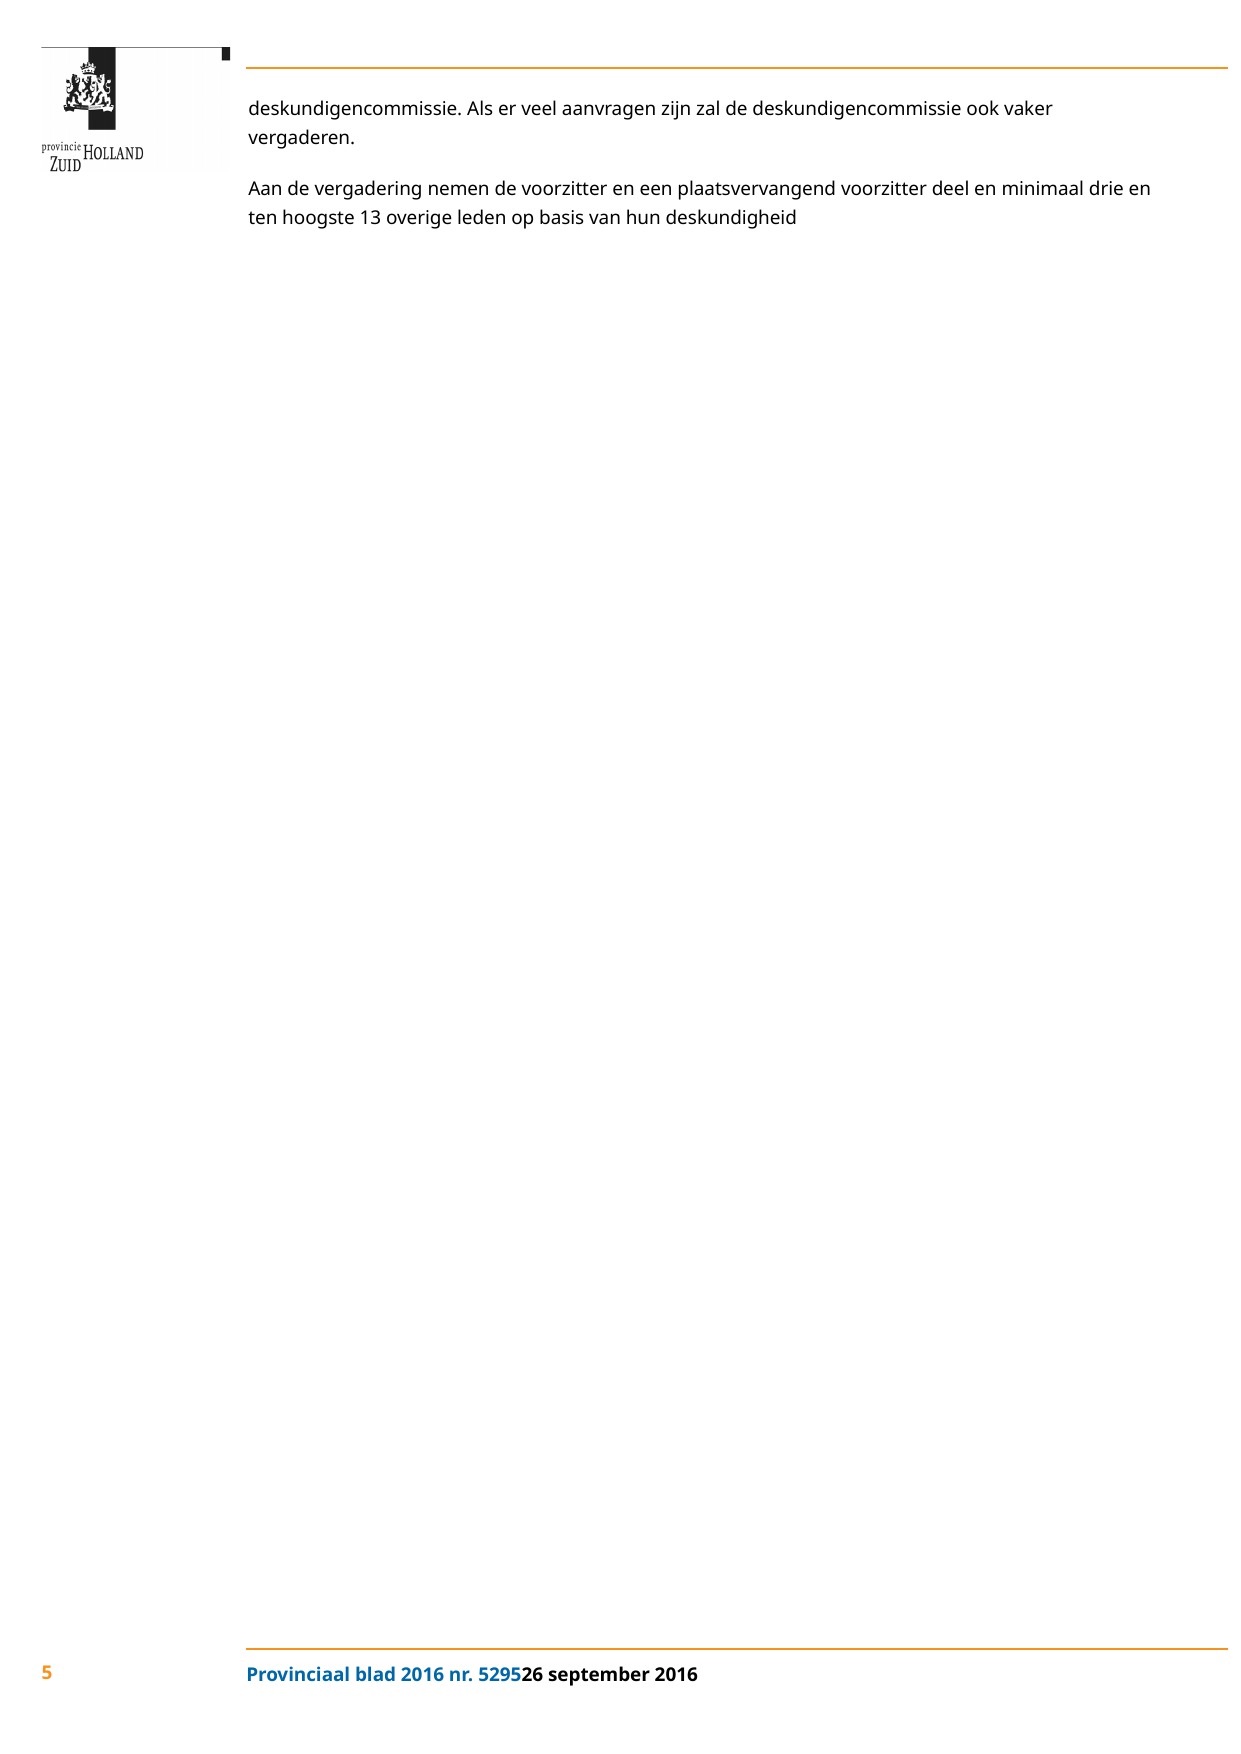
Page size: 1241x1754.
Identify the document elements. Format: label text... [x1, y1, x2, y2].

text Aan de vergadering nemen de voorzitter en een plaatsvervangend voorzitter deel en minimaal drie en ten hoogste 13 overige leden op basis van hun deskundigheid [248, 175, 1152, 230]
text deskundigencommissie. Als er veel aanvragen zijn zal de deskundigencommissie ook vaker vergaderen. [248, 95, 1152, 150]
picture [41, 47, 231, 172]
